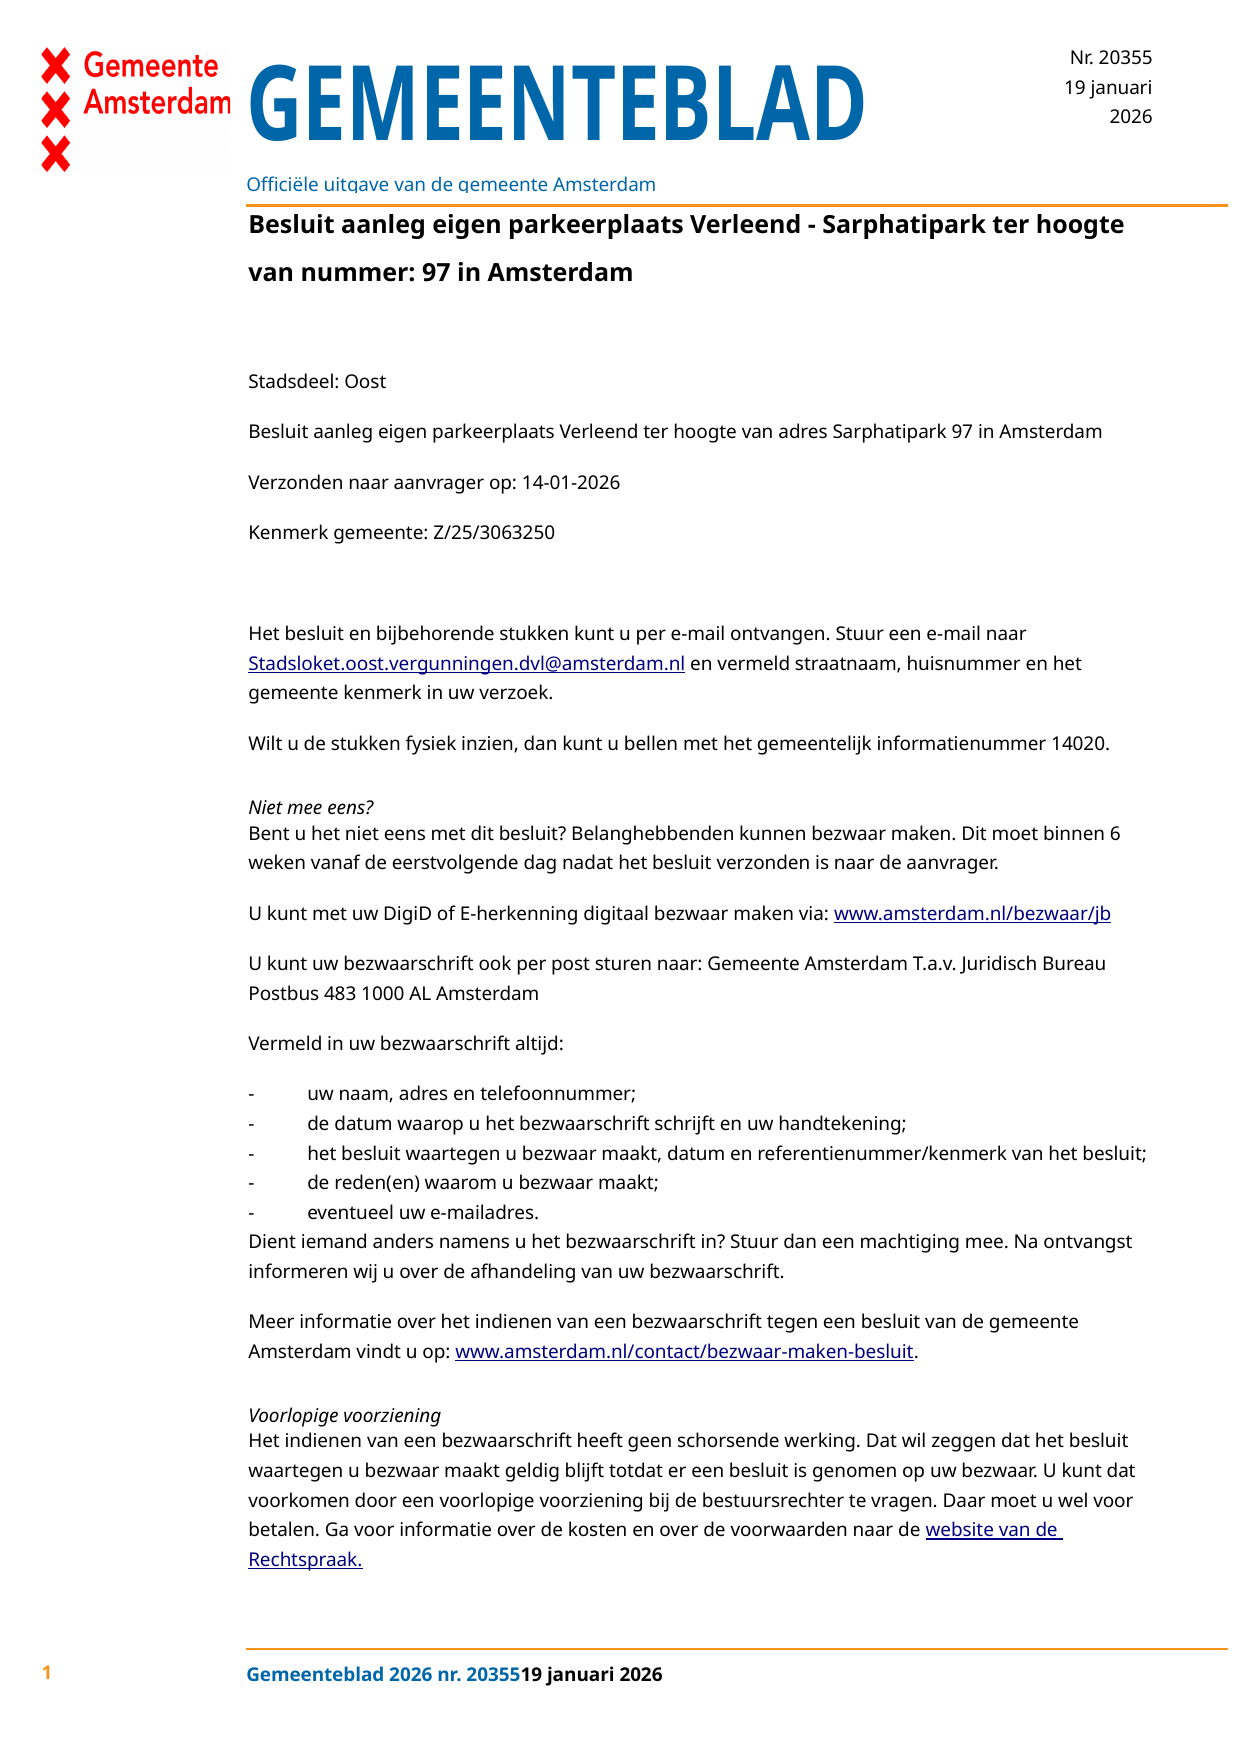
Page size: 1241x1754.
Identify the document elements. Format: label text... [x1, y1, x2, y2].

text Verzonden naar aanvrager op: 14-01-2026 [248, 469, 1152, 495]
text Niet mee eens? [248, 794, 1152, 820]
text Voorlopige voorziening [248, 1402, 1152, 1428]
text Stadsdeel: Oost [248, 368, 1152, 394]
text Het indienen van een bezwaarschrift heeft geen schorsende werking. Dat wil zeggen dat het besluit waartegen u bezwaar maakt geldig blijft totdat er een besluit is genomen op uw bezwaar. U kunt dat voorkomen door een voorlopige voorziening bij de bestuursrechter te vragen. Daar moet u wel voor betalen. Ga voor informatie over de kosten en over de voorwaarden naar de website van de Rechtspraak. [248, 1428, 1152, 1572]
text Besluit aanleg eigen parkeerplaats Verleend - Sarphatipark ter hoogte van nummer: 97 in Amsterdam [248, 207, 1152, 288]
text Besluit aanleg eigen parkeerplaats Verleend ter hoogte van adres Sarphatipark 97 in Amsterdam [248, 419, 1152, 444]
list de datum waarop u het bezwaarschrift schrijft en uw handtekening; [248, 1110, 1152, 1136]
text U kunt uw bezwaarschrift ook per post sturen naar: Gemeente Amsterdam T.a.v. Juridisch Bureau Postbus 483 1000 AL Amsterdam [248, 950, 1152, 1005]
text U kunt met uw DigiD of E-herkenning digitaal bezwaar maken via: www.amsterdam.nl/bezwaar/jb [248, 900, 1152, 925]
text Kenmerk gemeente: Z/25/3063250 [248, 519, 1152, 545]
text Dient iemand anders namens u het bezwaarschrift in? Stuur dan een machtiging mee. Na ontvangst informeren wij u over de afhandeling van uw bezwaarschrift. [248, 1228, 1152, 1284]
text Meer informatie over het indienen van een bezwaarschrift tegen een besluit van de gemeente Amsterdam vindt u op: www.amsterdam.nl/contact/bezwaar-maken-besluit. [248, 1308, 1152, 1364]
text Vermeld in uw bezwaarschrift altijd: [248, 1030, 1152, 1056]
text Het besluit en bijbehorende stukken kunt u per e-mail ontvangen. Stuur een e-mail naar Stadsloket.oost.vergunningen.dvl@amsterdam.nl en vermeld straatnaam, huisnummer en het gemeente kenmerk in uw verzoek. [248, 620, 1152, 705]
list eventueel uw e-mailadres. [248, 1199, 1152, 1224]
picture [41, 47, 231, 172]
list uw naam, adres en telefoonnummer; [248, 1081, 1152, 1106]
text Wilt u de stukken fysiek inzien, dan kunt u bellen met het gemeentelijk informatienummer 14020. [248, 730, 1152, 756]
list de reden(en) waarom u bezwaar maakt; [248, 1169, 1152, 1195]
text Bent u het niet eens met dit besluit? Belanghebbenden kunnen bezwaar maken. Dit moet binnen 6 weken vanaf de eerstvolgende dag nadat het besluit verzonden is naar de aanvrager. [248, 820, 1152, 875]
list het besluit waartegen u bezwaar maakt, datum en referentienummer/kenmerk van het besluit; [248, 1140, 1152, 1165]
